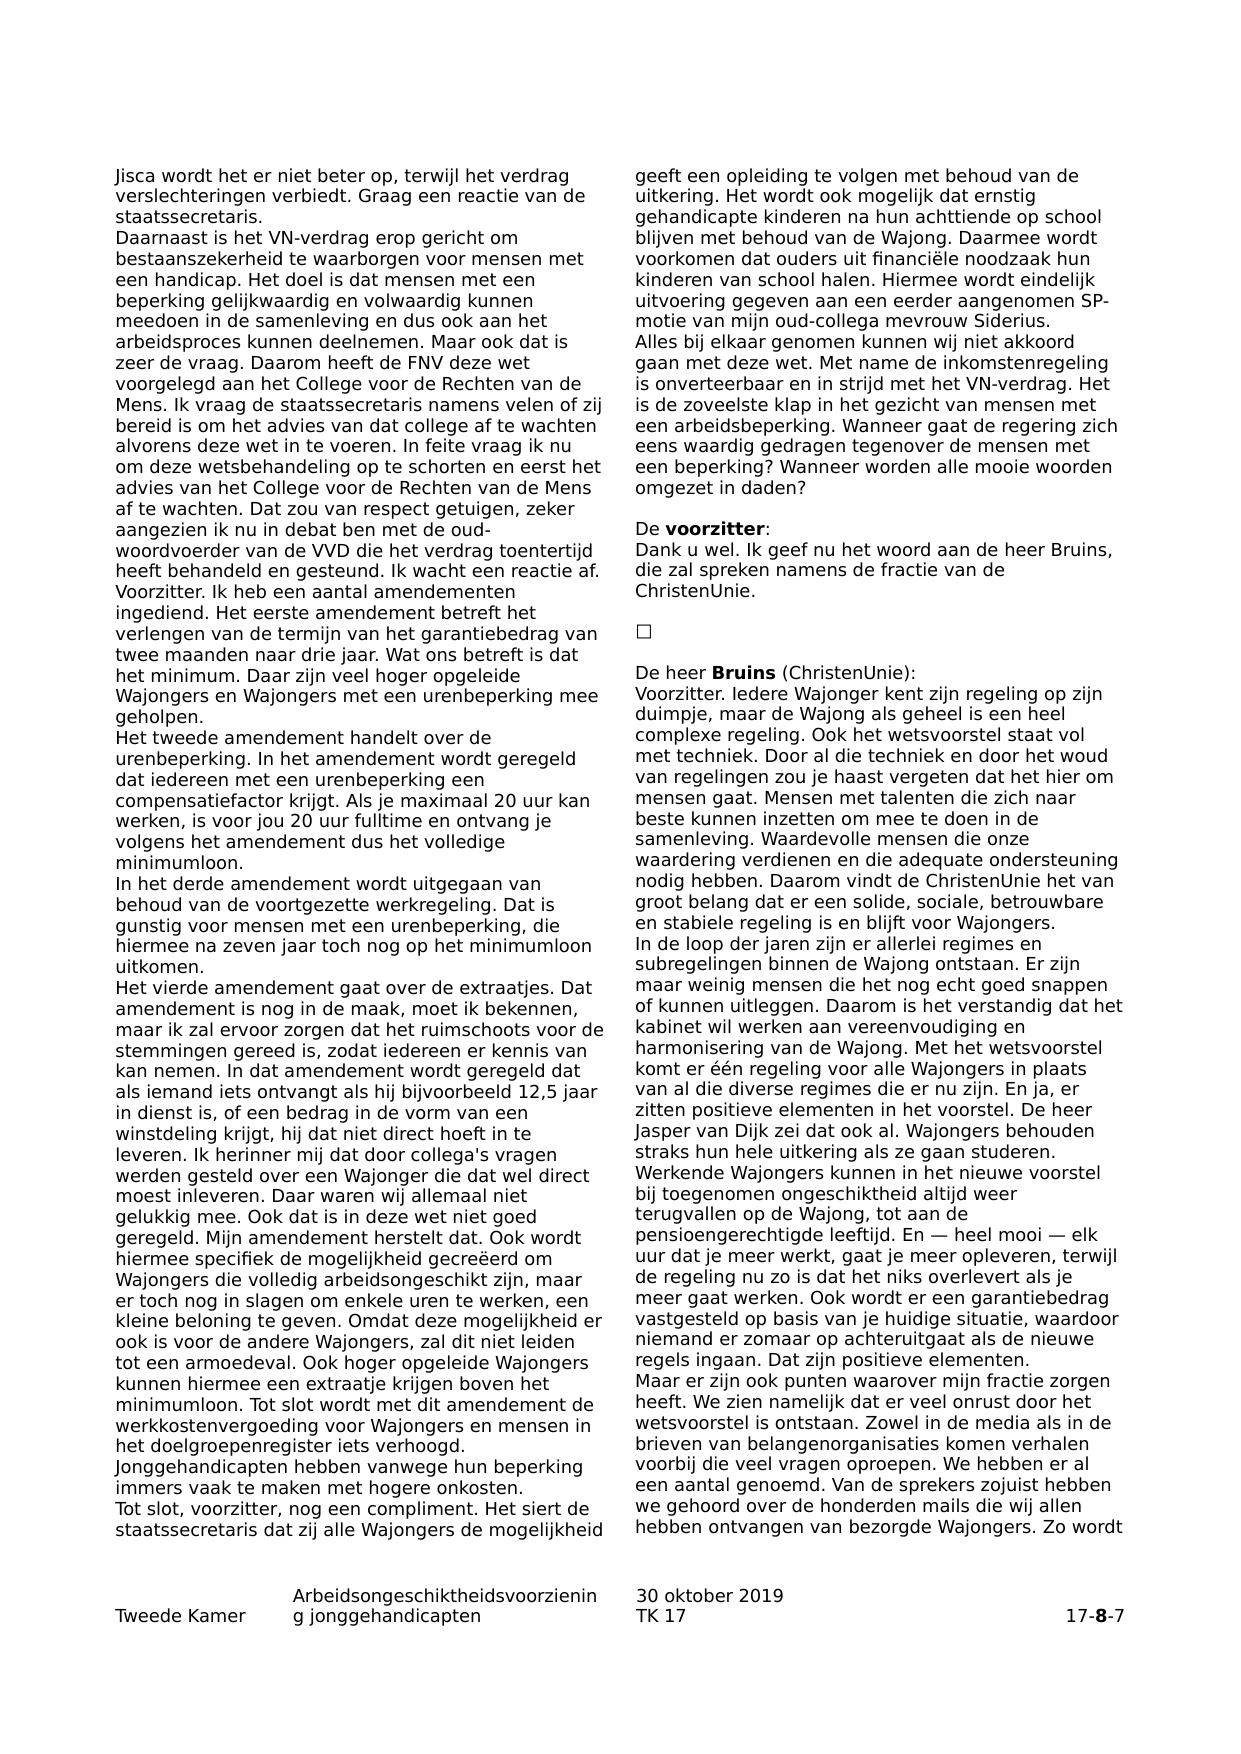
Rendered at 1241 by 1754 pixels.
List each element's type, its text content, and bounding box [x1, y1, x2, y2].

text De heer Bruins (ChristenUnie): [635, 663, 1125, 683]
text Alles bij elkaar genomen kunnen wij niet akkoord gaan met deze wet. Met name de inkomstenregeling is onverteerbaar en in strijd met het VN-verdrag. Het is de zoveelste klap in het gezicht van mensen met een arbeidsbeperking. Wanneer gaat de regering zich eens waardig gedragen tegenover de mensen met een beperking? Wanneer worden alle mooie woorden omgezet in daden? [635, 332, 1125, 499]
text Dank u wel. Ik geef nu het woord aan de heer Bruins, die zal spreken namens de fractie van de ChristenUnie. [635, 539, 1125, 602]
text Jisca wordt het er niet beter op, terwijl het verdrag verslechteringen verbiedt. Graag een reactie van de staatssecretaris. [115, 165, 605, 228]
text Tot slot, voorzitter, nog een compliment. Het siert de staatssecretaris dat zij alle Wajongers de mogelijkheid [115, 1499, 605, 1540]
text Daarnaast is het VN-verdrag erop gericht om bestaanszekerheid te waarborgen voor mensen met een handicap. Het doel is dat mensen met een beperking gelijkwaardig en volwaardig kunnen meedoen in de samenleving en dus ook aan het arbeidsproces kunnen deelnemen. Maar ook dat is zeer de vraag. Daarom heeft de FNV deze wet voorgelegd aan het College voor de Rechten van de Mens. Ik vraag de staatssecretaris namens velen of zij bereid is om het advies van dat college af te wachten alvorens deze wet in te voeren. In feite vraag ik nu om deze wetsbehandeling op te schorten en eerst het advies van het College voor de Rechten van de Mens af te wachten. Dat zou van respect getuigen, zeker aangezien ik nu in debat ben met de oud-woordvoerder van de VVD die het verdrag toentertijd heeft behandeld en gesteund. Ik wacht een reactie af. [115, 228, 605, 582]
text Voorzitter. Iedere Wajonger kent zijn regeling op zijn duimpje, maar de Wajong als geheel is een heel complexe regeling. Ook het wetsvoorstel staat vol met techniek. Door al die techniek en door het woud van regelingen zou je haast vergeten dat het hier om mensen gaat. Mensen met talenten die zich naar beste kunnen inzetten om mee te doen in de samenleving. Waardevolle mensen die onze waardering verdienen en die adequate ondersteuning nodig hebben. Daarom vindt de ChristenUnie het van groot belang dat er een solide, sociale, betrouwbare en stabiele regeling is en blijft voor Wajongers. [635, 683, 1125, 933]
text In het derde amendement wordt uitgegaan van behoud van de voortgezette werkregeling. Dat is gunstig voor mensen met een urenbeperking, die hiermee na zeven jaar toch nog op het minimumloon uitkomen. [115, 874, 605, 978]
text Maar er zijn ook punten waarover mijn fractie zorgen heeft. We zien namelijk dat er veel onrust door het wetsvoorstel is ontstaan. Zowel in de media als in de brieven van belangenorganisaties komen verhalen voorbij die veel vragen oproepen. We hebben er al een aantal genoemd. Van de sprekers zojuist hebben we gehoord over de honderden mails die wij allen hebben ontvangen van bezorgde Wajongers. Zo wordt [635, 1371, 1125, 1537]
text In de loop der jaren zijn er allerlei regimes en subregelingen binnen de Wajong ontstaan. Er zijn maar weinig mensen die het nog echt goed snappen of kunnen uitleggen. Daarom is het verstandig dat het kabinet wil werken aan vereenvoudiging en harmonisering van de Wajong. Met het wetsvoorstel komt er één regeling voor alle Wajongers in plaats van al die diverse regimes die er nu zijn. En ja, er zitten positieve elementen in het voorstel. De heer Jasper van Dijk zei dat ook al. Wajongers behouden straks hun hele uitkering als ze gaan studeren. Werkende Wajongers kunnen in het nieuwe voorstel bij toegenomen ongeschiktheid altijd weer terugvallen op de Wajong, tot aan de pensioengerechtigde leeftijd. En — heel mooi — elk uur dat je meer werkt, gaat je meer opleveren, terwijl de regeling nu zo is dat het niks overlevert als je meer gaat werken. Ook wordt er een garantiebedrag vastgesteld op basis van je huidige situatie, waardoor niemand er zomaar op achteruitgaat als de nieuwe regels ingaan. Dat zijn positieve elementen. [635, 933, 1125, 1371]
text ⬜ [635, 622, 1125, 643]
text De voorzitter: [635, 519, 1125, 539]
text Voorzitter. Ik heb een aantal amendementen ingediend. Het eerste amendement betreft het verlengen van de termijn van het garantiebedrag van twee maanden naar drie jaar. Wat ons betreft is dat het minimum. Daar zijn veel hoger opgeleide Wajongers en Wajongers met een urenbeperking mee geholpen. [115, 582, 605, 728]
text geeft een opleiding te volgen met behoud van de uitkering. Het wordt ook mogelijk dat ernstig gehandicapte kinderen na hun achttiende op school blijven met behoud van de Wajong. Daarmee wordt voorkomen dat ouders uit financiële noodzaak hun kinderen van school halen. Hiermee wordt eindelijk uitvoering gegeven aan een eerder aangenomen SP-motie van mijn oud-collega mevrouw Siderius. [635, 165, 1125, 332]
text Het vierde amendement gaat over de extraatjes. Dat amendement is nog in de maak, moet ik bekennen, maar ik zal ervoor zorgen dat het ruimschoots voor de stemmingen gereed is, zodat iedereen er kennis van kan nemen. In dat amendement wordt geregeld dat als iemand iets ontvangt als hij bijvoorbeeld 12,5 jaar in dienst is, of een bedrag in de vorm van een winstdeling krijgt, hij dat niet direct hoeft in te leveren. Ik herinner mij dat door collega's vragen werden gesteld over een Wajonger die dat wel direct moest inleveren. Daar waren wij allemaal niet gelukkig mee. Ook dat is in deze wet niet goed geregeld. Mijn amendement herstelt dat. Ook wordt hiermee specifiek de mogelijkheid gecreëerd om Wajongers die volledig arbeidsongeschikt zijn, maar er toch nog in slagen om enkele uren te werken, een kleine beloning te geven. Omdat deze mogelijkheid er ook is voor de andere Wajongers, zal dit niet leiden tot een armoedeval. Ook hoger opgeleide Wajongers kunnen hiermee een extraatje krijgen boven het minimumloon. Tot slot wordt met dit amendement de werkkostenvergoeding voor Wajongers en mensen in het doelgroepenregister iets verhoogd. Jonggehandicapten hebben vanwege hun beperking immers vaak te maken met hogere onkosten. [115, 978, 605, 1499]
text Het tweede amendement handelt over de urenbeperking. In het amendement wordt geregeld dat iedereen met een urenbeperking een compensatiefactor krijgt. Als je maximaal 20 uur kan werken, is voor jou 20 uur fulltime en ontvang je volgens het amendement dus het volledige minimumloon. [115, 728, 605, 874]
